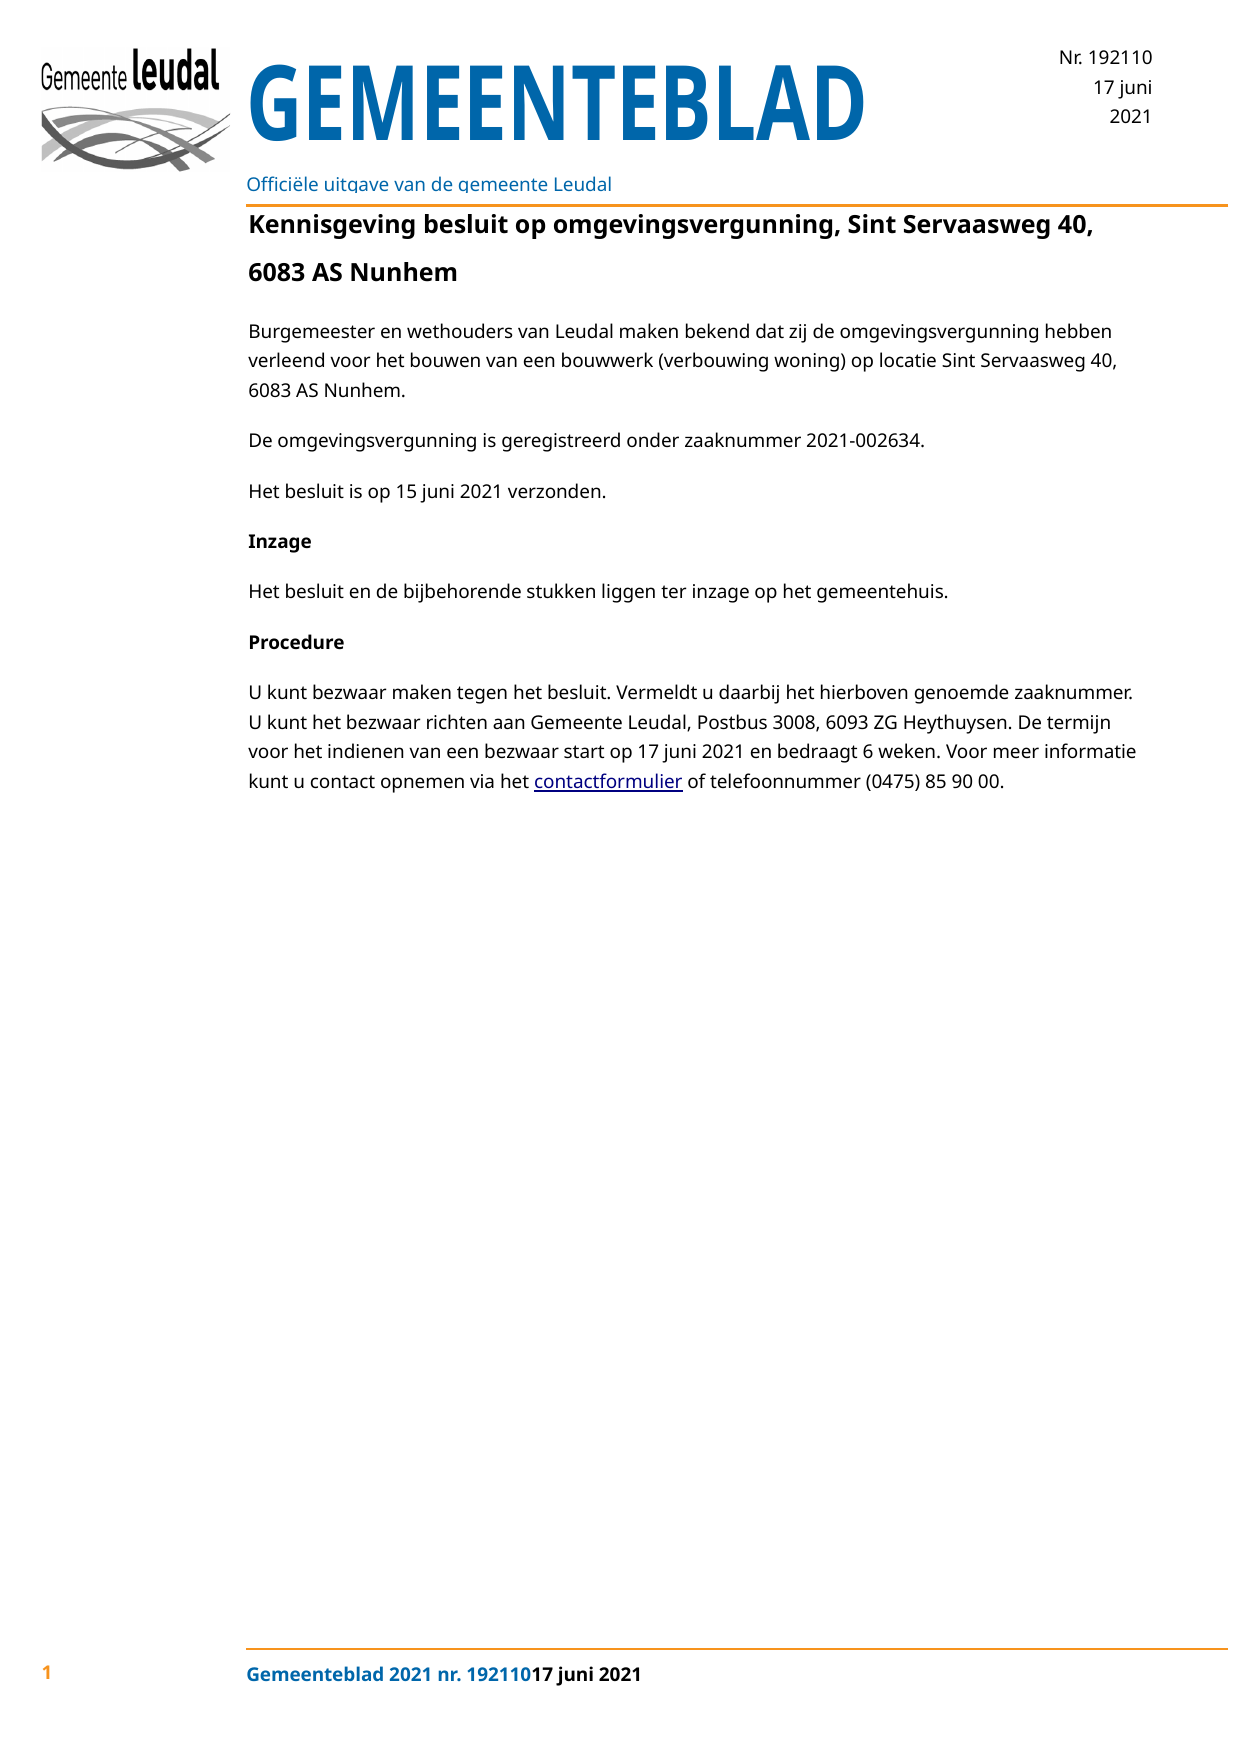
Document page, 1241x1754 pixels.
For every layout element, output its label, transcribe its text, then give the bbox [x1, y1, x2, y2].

text U kunt bezwaar maken tegen het besluit. Vermeldt u daarbij het hierboven genoemde zaaknummer. U kunt het bezwaar richten aan Gemeente Leudal, Postbus 3008, 6093 ZG Heythuysen. De termijn voor het indienen van een bezwaar start op 17 juni 2021 en bedraagt 6 weken. Voor meer informatie kunt u contact opnemen via het contactformulier of telefoonnummer (0475) 85 90 00. [248, 679, 1152, 794]
text Procedure [248, 629, 1152, 655]
text Inzage [248, 528, 1152, 554]
text Het besluit is op 15 juni 2021 verzonden. [248, 478, 1152, 504]
text De omgevingsvergunning is geregistreerd onder zaaknummer 2021-002634. [248, 427, 1152, 453]
picture [41, 47, 231, 172]
text Het besluit en de bijbehorende stukken liggen ter inzage op het gemeentehuis. [248, 579, 1152, 604]
text Burgemeester en wethouders van Leudal maken bekend dat zij de omgevingsvergunning hebben verleend voor het bouwen van een bouwwerk (verbouwing woning) op locatie Sint Servaasweg 40, 6083 AS Nunhem. [248, 318, 1152, 403]
text Kennisgeving besluit op omgevingsvergunning, Sint Servaasweg 40, 6083 AS Nunhem [248, 207, 1152, 288]
